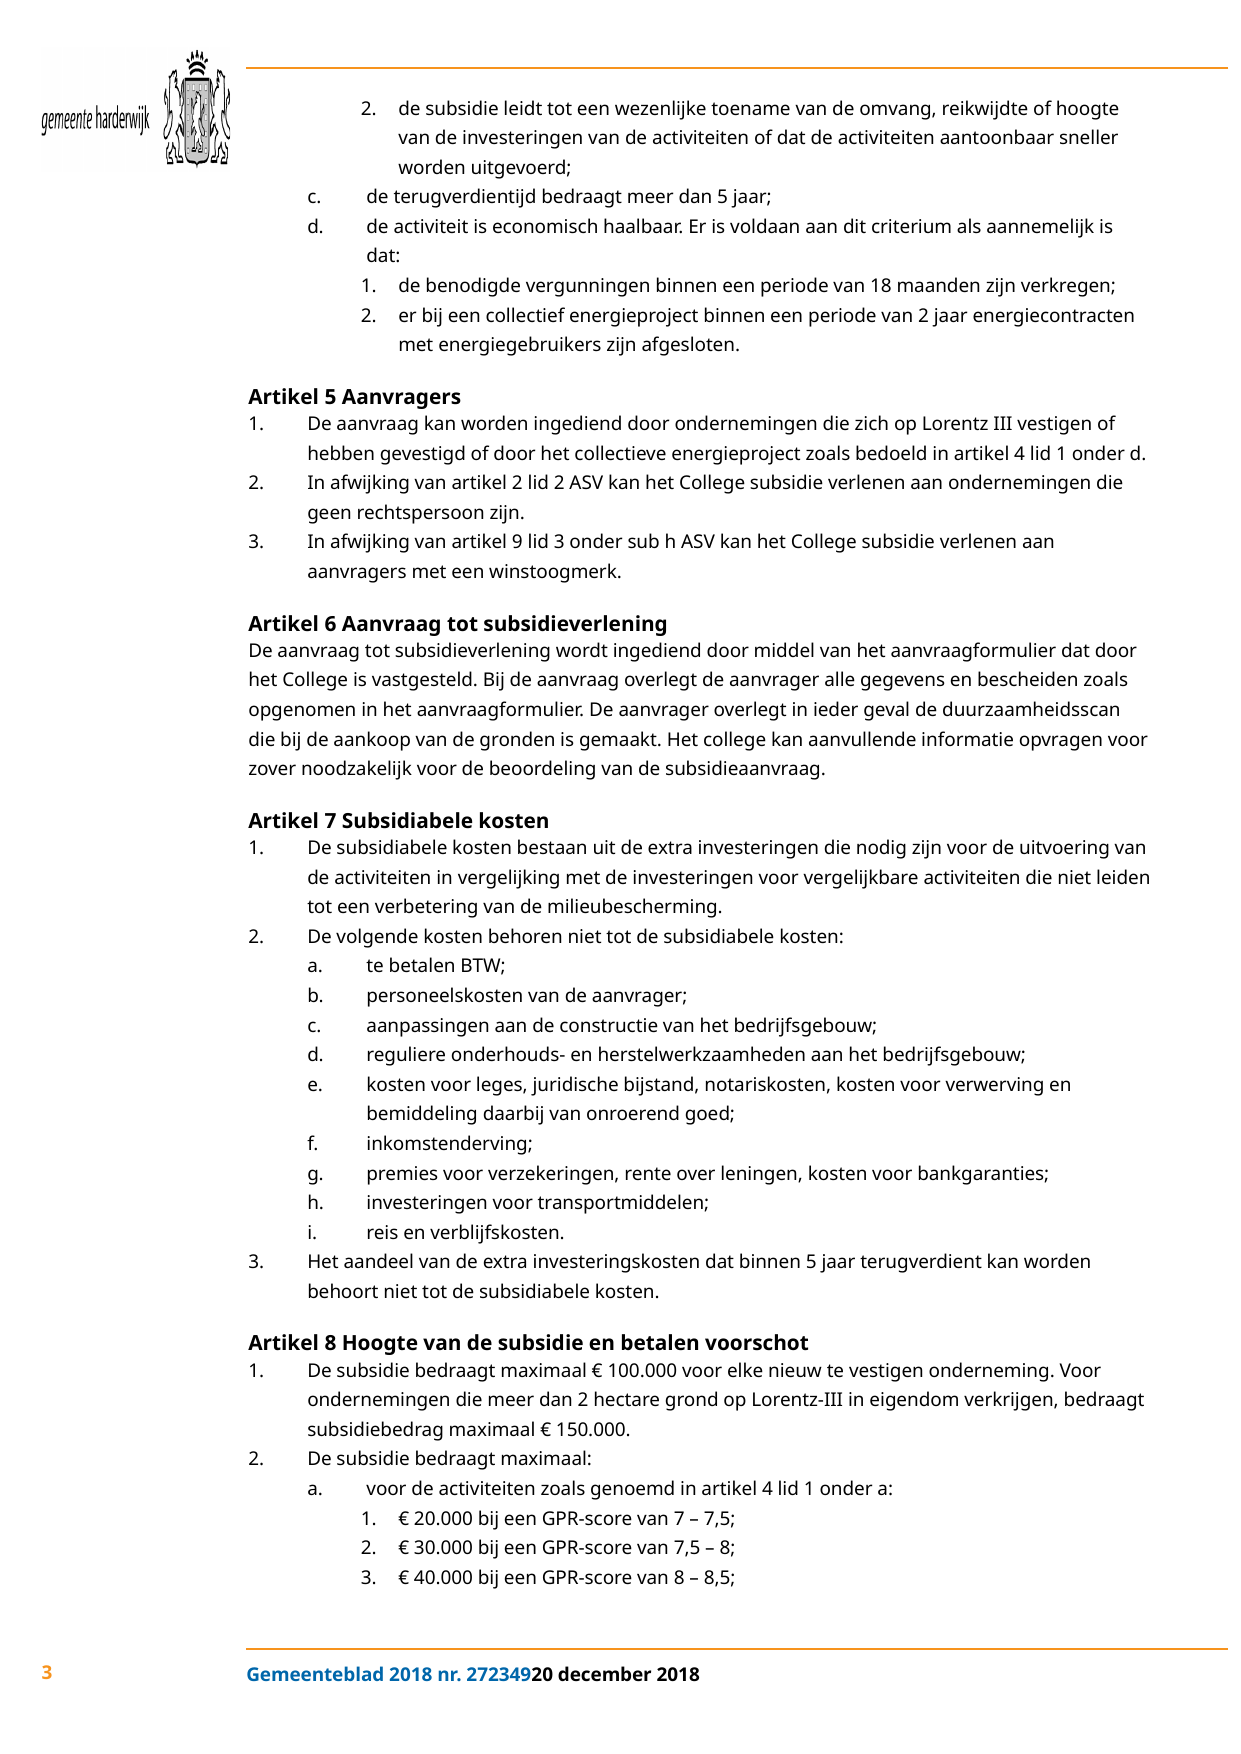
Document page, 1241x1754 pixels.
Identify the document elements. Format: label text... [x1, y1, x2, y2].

list voor de activiteiten zoals genoemd in artikel 4 lid 1 onder a: [307, 1475, 1152, 1501]
text Artikel 5 Aanvragers [248, 382, 1152, 410]
list de subsidie leidt tot een wezenlijke toename van de omvang, reikwijdte of hoogte van de investeringen van de activiteiten of dat de activiteiten aantoonbaar sneller worden uitgevoerd; [361, 95, 1152, 180]
list de activiteit is economisch haalbaar. Er is voldaan aan dit criterium als aannemelijk is dat: [307, 213, 1152, 268]
text De aanvraag tot subsidieverlening wordt ingediend door middel van het aanvraagformulier dat door het College is vastgesteld. Bij de aanvraag overlegt de aanvrager alle gegevens en bescheiden zoals opgenomen in het aanvraagformulier. De aanvrager overlegt in ieder geval de duurzaamheidsscan die bij de aankoop van de gronden is gemaakt. Het college kan aanvullende informatie opvragen voor zover noodzakelijk voor de beoordeling van de subsidieaanvraag. [248, 637, 1152, 781]
list reis en verblijfskosten. [307, 1219, 1152, 1244]
list investeringen voor transportmiddelen; [307, 1189, 1152, 1215]
list € 40.000 bij een GPR-score van 8 – 8,5; [361, 1564, 1152, 1590]
list personeelskosten van de aanvrager; [307, 982, 1152, 1008]
text Artikel 7 Subsidiabele kosten [248, 806, 1152, 834]
list inkomstenderving; [307, 1130, 1152, 1156]
list aanpassingen aan de constructie van het bedrijfsgebouw; [307, 1012, 1152, 1037]
list reguliere onderhouds- en herstelwerkzaamheden aan het bedrijfsgebouw; [307, 1041, 1152, 1067]
list De volgende kosten behoren niet tot de subsidiabele kosten: [248, 923, 1152, 949]
list Het aandeel van de extra investeringskosten dat binnen 5 jaar terugverdient kan worden behoort niet tot de subsidiabele kosten. [248, 1248, 1152, 1304]
list de terugverdientijd bedraagt meer dan 5 jaar; [307, 183, 1152, 209]
list In afwijking van artikel 2 lid 2 ASV kan het College subsidie verlenen aan ondernemingen die geen rechtspersoon zijn. [248, 469, 1152, 525]
list de benodigde vergunningen binnen een periode van 18 maanden zijn verkregen; [361, 272, 1152, 298]
list premies voor verzekeringen, rente over leningen, kosten voor bankgaranties; [307, 1160, 1152, 1185]
list € 30.000 bij een GPR-score van 7,5 – 8; [361, 1534, 1152, 1560]
list er bij een collectief energieproject binnen een periode van 2 jaar energiecontracten met energiegebruikers zijn afgesloten. [361, 302, 1152, 357]
list De subsidie bedraagt maximaal € 100.000 voor elke nieuw te vestigen onderneming. Voor ondernemingen die meer dan 2 hectare grond op Lorentz-III in eigendom verkrijgen, bedraagt subsidiebedrag maximaal € 150.000. [248, 1357, 1152, 1442]
list De aanvraag kan worden ingediend door ondernemingen die zich op Lorentz III vestigen of hebben gevestigd of door het collectieve energieproject zoals bedoeld in artikel 4 lid 1 onder d. [248, 410, 1152, 466]
list De subsidiabele kosten bestaan uit de extra investeringen die nodig zijn voor de uitvoering van de activiteiten in vergelijking met de investeringen voor vergelijkbare activiteiten die niet leiden tot een verbetering van de milieubescherming. [248, 834, 1152, 919]
list € 20.000 bij een GPR-score van 7 – 7,5; [361, 1505, 1152, 1531]
list te betalen BTW; [307, 953, 1152, 978]
list In afwijking van artikel 9 lid 3 onder sub h ASV kan het College subsidie verlenen aan aanvragers met een winstoogmerk. [248, 529, 1152, 584]
picture [41, 47, 231, 172]
list De subsidie bedraagt maximaal: [248, 1446, 1152, 1471]
text Artikel 6 Aanvraag tot subsidieverlening [248, 609, 1152, 637]
text Artikel 8 Hoogte van de subsidie en betalen voorschot [248, 1328, 1152, 1357]
list kosten voor leges, juridische bijstand, notariskosten, kosten voor verwerving en bemiddeling daarbij van onroerend goed; [307, 1071, 1152, 1126]
